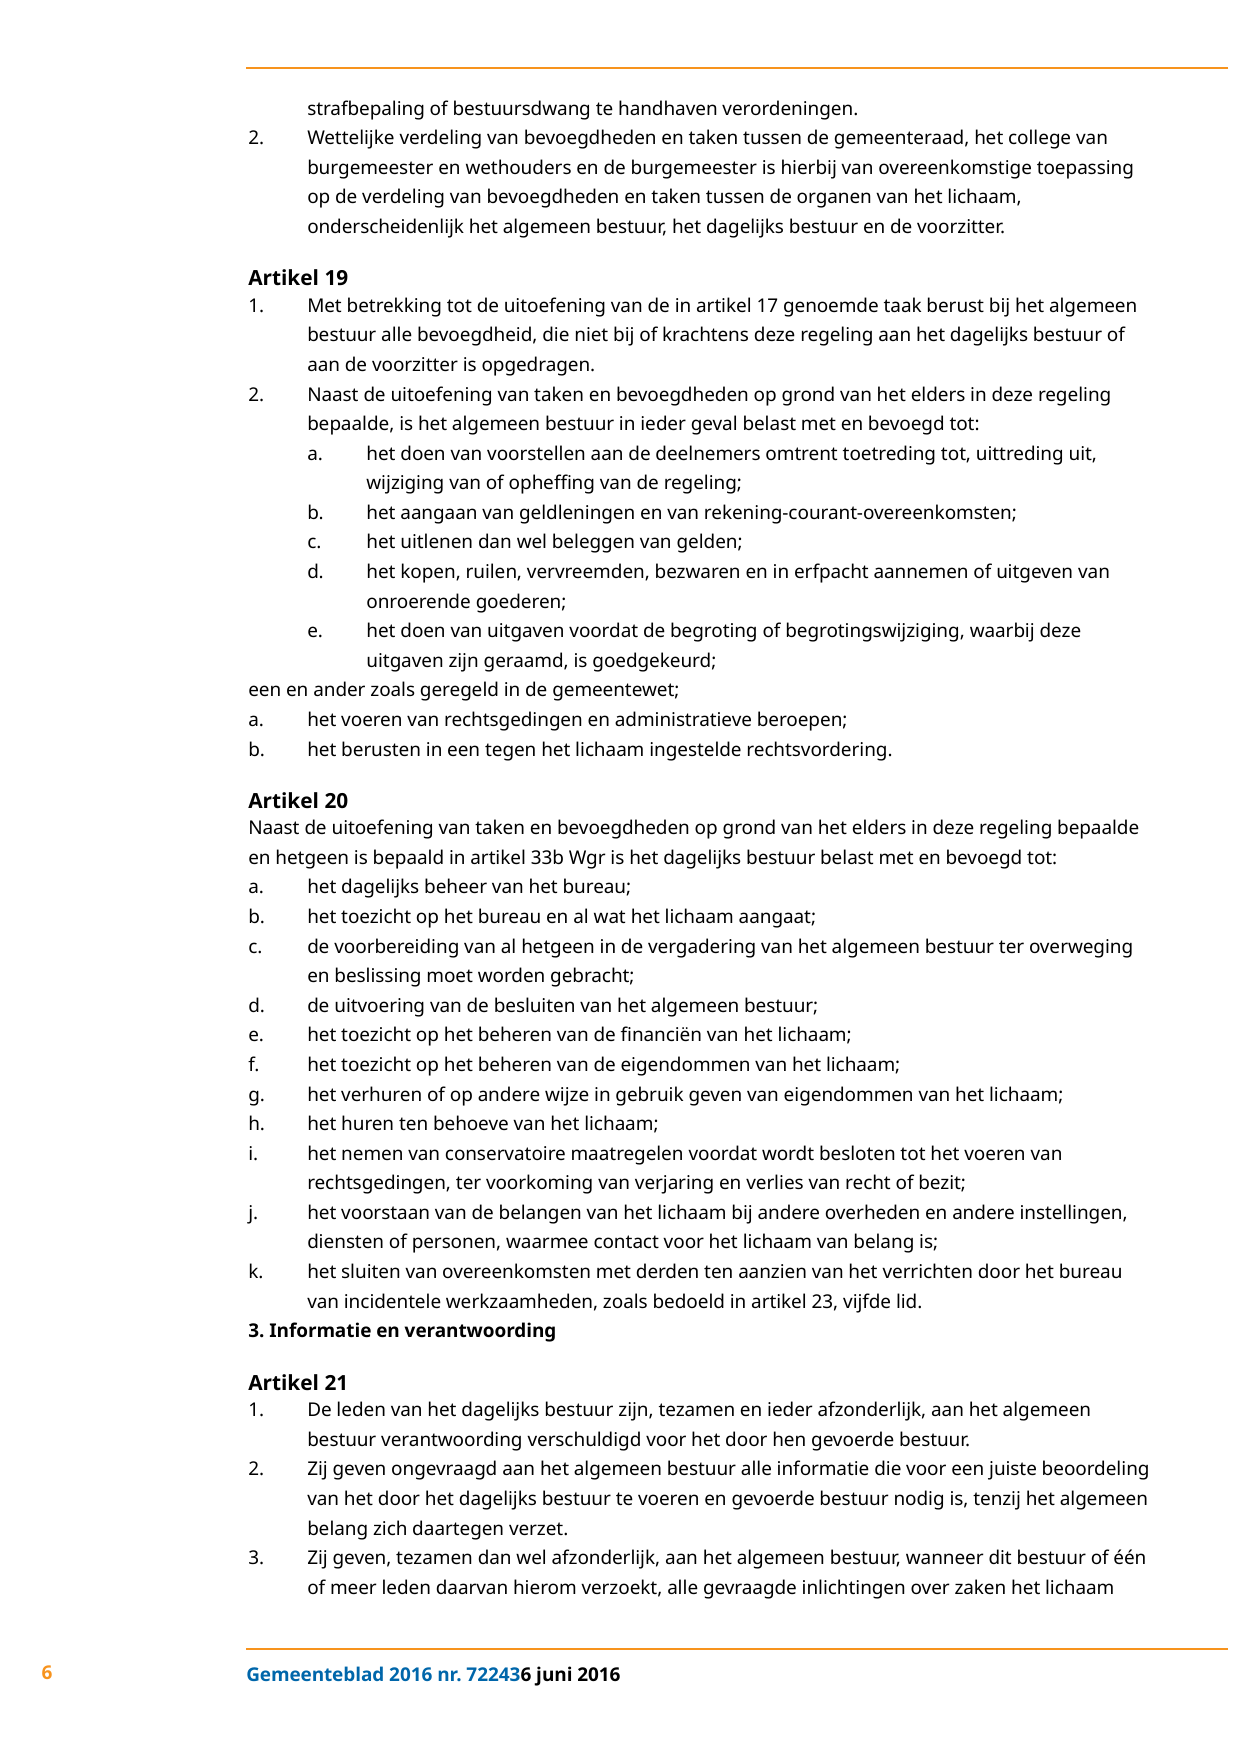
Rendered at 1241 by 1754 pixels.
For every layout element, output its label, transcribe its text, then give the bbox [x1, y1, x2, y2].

list De leden van het dagelijks bestuur zijn, tezamen en ieder afzonderlijk, aan het algemeen bestuur verantwoording verschuldigd voor het door hen gevoerde bestuur. [248, 1396, 1152, 1452]
list de voorbereiding van al hetgeen in de vergadering van het algemeen bestuur ter overweging en beslissing moet worden gebracht; [248, 933, 1152, 988]
text Artikel 20 [248, 786, 1152, 814]
list Zij geven, tezamen dan wel afzonderlijk, aan het algemeen bestuur, wanneer dit bestuur of één of meer leden daarvan hierom verzoekt, alle gevraagde inlichtingen over zaken het lichaam [248, 1544, 1152, 1599]
list Naast de uitoefening van taken en bevoegdheden op grond van het elders in deze regeling bepaalde, is het algemeen bestuur in ieder geval belast met en bevoegd tot: [248, 381, 1152, 436]
list het dagelijks beheer van het bureau; [248, 874, 1152, 899]
text Artikel 21 [248, 1368, 1152, 1396]
list het voorstaan van de belangen van het lichaam bij andere overheden en andere instellingen, diensten of personen, waarmee contact voor het lichaam van belang is; [248, 1199, 1152, 1254]
list het huren ten behoeve van het lichaam; [248, 1110, 1152, 1136]
list het verhuren of op andere wijze in gebruik geven van eigendommen van het lichaam; [248, 1081, 1152, 1107]
list het aangaan van geldleningen en van rekening-courant-overeenkomsten; [307, 499, 1152, 525]
list het doen van voorstellen aan de deelnemers omtrent toetreding tot, uittreding uit, wijziging van of opheffing van de regeling; [307, 440, 1152, 495]
list het voeren van rechtsgedingen en administratieve beroepen; [248, 706, 1152, 732]
list het toezicht op het beheren van de eigendommen van het lichaam; [248, 1051, 1152, 1077]
list Zij geven ongevraagd aan het algemeen bestuur alle informatie die voor een juiste beoordeling van het door het dagelijks bestuur te voeren en gevoerde bestuur nodig is, tenzij het algemeen belang zich daartegen verzet. [248, 1456, 1152, 1540]
list het kopen, ruilen, vervreemden, bezwaren en in erfpacht aannemen of uitgeven van onroerende goederen; [307, 558, 1152, 613]
text Naast de uitoefening van taken en bevoegdheden op grond van het elders in deze regeling bepaalde en hetgeen is bepaald in artikel 33b Wgr is het dagelijks bestuur belast met en bevoegd tot: [248, 814, 1152, 870]
list Met betrekking tot de uitoefening van de in artikel 17 genoemde taak berust bij het algemeen bestuur alle bevoegdheid, die niet bij of krachtens deze regeling aan het dagelijks bestuur of aan de voorzitter is opgedragen. [248, 292, 1152, 377]
list het nemen van conservatoire maatregelen voordat wordt besloten tot het voeren van rechtsgedingen, ter voorkoming van verjaring en verlies van recht of bezit; [248, 1140, 1152, 1195]
text 3. Informatie en verantwoording [248, 1317, 1152, 1343]
text Artikel 19 [248, 263, 1152, 292]
list het toezicht op het beheren van de financiën van het lichaam; [248, 1022, 1152, 1047]
list Wettelijke verdeling van bevoegdheden en taken tussen de gemeenteraad, het college van burgemeester en wethouders en de burgemeester is hierbij van overeenkomstige toepassing op de verdeling van bevoegdheden en taken tussen de organen van het lichaam, onderscheidenlijk het algemeen bestuur, het dagelijks bestuur en de voorzitter. [248, 124, 1152, 239]
list het doen van uitgaven voordat de begroting of begrotingswijziging, waarbij deze uitgaven zijn geraamd, is goedgekeurd; [307, 617, 1152, 673]
list de uitvoering van de besluiten van het algemeen bestuur; [248, 992, 1152, 1018]
text een en ander zoals geregeld in de gemeentewet; [248, 677, 1152, 702]
list strafbepaling of bestuursdwang te handhaven verordeningen. [248, 95, 1152, 121]
picture [41, 47, 231, 172]
list het toezicht op het bureau en al wat het lichaam aangaat; [248, 903, 1152, 929]
list het sluiten van overeenkomsten met derden ten aanzien van het verrichten door het bureau van incidentele werkzaamheden, zoals bedoeld in artikel 23, vijfde lid. [248, 1258, 1152, 1314]
list het uitlenen dan wel beleggen van gelden; [307, 529, 1152, 554]
list het berusten in een tegen het lichaam ingestelde rechtsvordering. [248, 736, 1152, 761]
